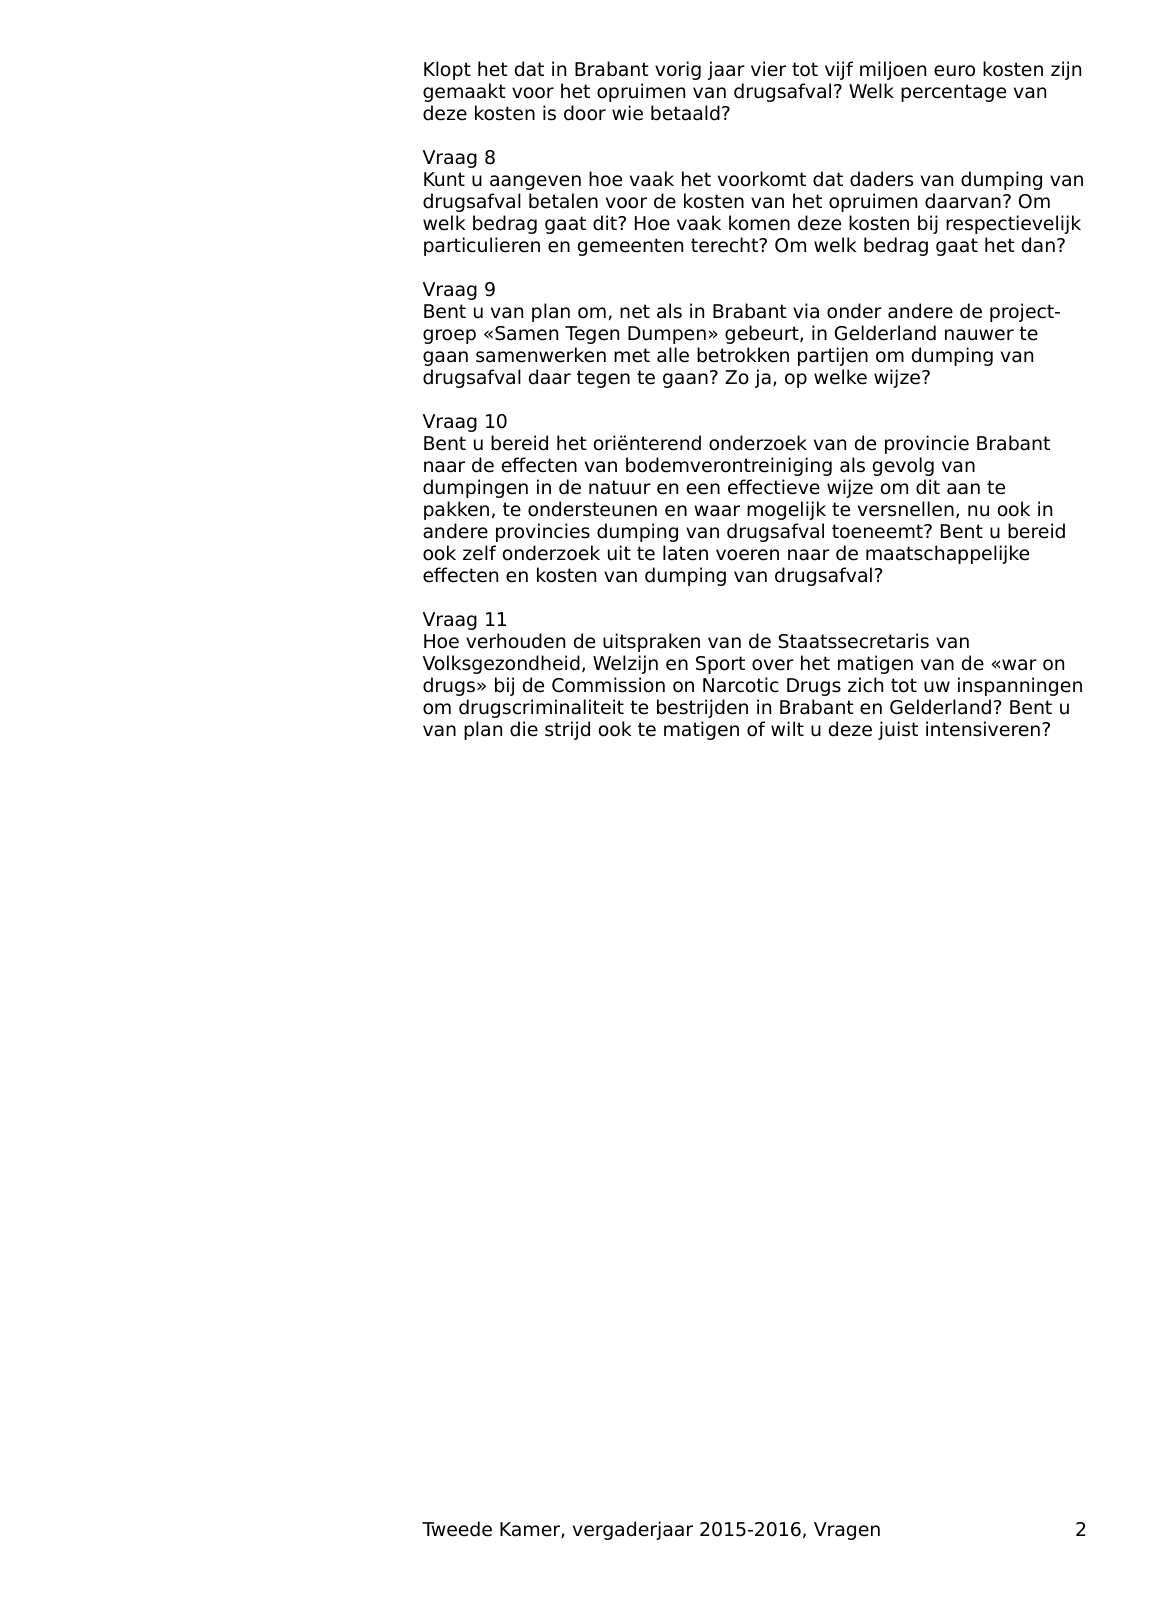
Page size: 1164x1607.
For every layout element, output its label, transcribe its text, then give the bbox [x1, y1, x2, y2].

text Vraag 8 [422, 147, 1087, 169]
text Bent u van plan om, net als in Brabant via onder andere de project-groep «Samen Tegen Dumpen» gebeurt, in Gelderland nauwer te gaan samenwerken met alle betrokken partijen om dumping van drugsafval daar tegen te gaan? Zo ja, op welke wijze? [422, 301, 1087, 389]
text Hoe verhouden de uitspraken van de Staatssecretaris van Volksgezondheid, Welzijn en Sport over het matigen van de «war on drugs» bij de Commission on Narcotic Drugs zich tot uw inspanningen om drugscriminaliteit te bestrijden in Brabant en Gelderland? Bent u van plan die strijd ook te matigen of wilt u deze juist intensiveren? [422, 631, 1087, 741]
text Bent u bereid het oriënterend onderzoek van de provincie Brabant naar de effecten van bodemverontreiniging als gevolg van dumpingen in de natuur en een effectieve wijze om dit aan te pakken, te ondersteunen en waar mogelijk te versnellen, nu ook in andere provincies dumping van drugsafval toeneemt? Bent u bereid ook zelf onderzoek uit te laten voeren naar de maatschappelijke effecten en kosten van dumping van drugsafval? [422, 433, 1087, 587]
text Kunt u aangeven hoe vaak het voorkomt dat daders van dumping van drugsafval betalen voor de kosten van het opruimen daarvan? Om welk bedrag gaat dit? Hoe vaak komen deze kosten bij respectievelijk particulieren en gemeenten terecht? Om welk bedrag gaat het dan? [422, 169, 1087, 257]
text Klopt het dat in Brabant vorig jaar vier tot vijf miljoen euro kosten zijn gemaakt voor het opruimen van drugsafval? Welk percentage van deze kosten is door wie betaald? [422, 59, 1087, 125]
text Vraag 10 [422, 411, 1087, 433]
text Vraag 11 [422, 609, 1087, 631]
text Vraag 9 [422, 279, 1087, 301]
